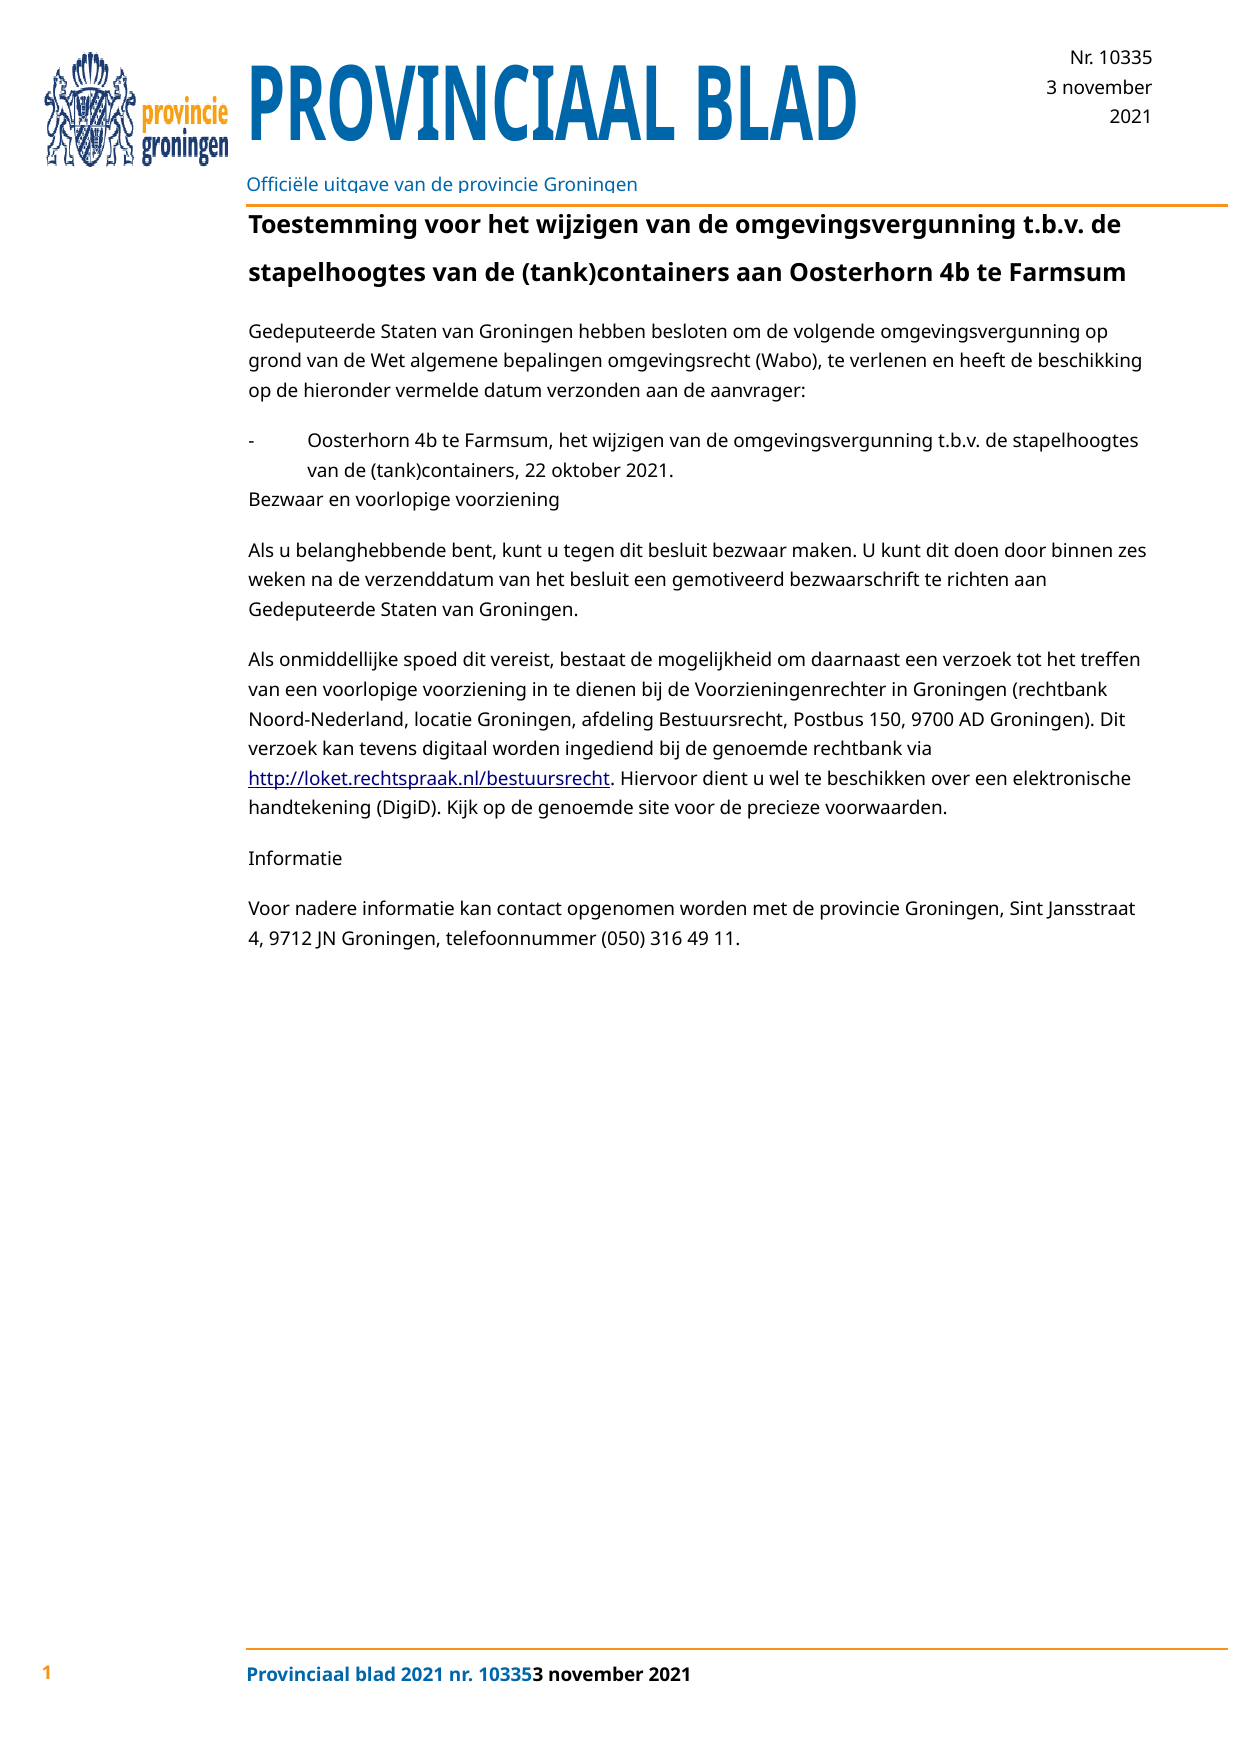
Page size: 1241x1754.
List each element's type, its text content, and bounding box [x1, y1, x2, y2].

picture [41, 47, 231, 172]
list Oosterhorn 4b te Farmsum, het wijzigen van de omgevingsvergunning t.b.v. de stapelhoogtes van de (tank)containers, 22 oktober 2021. [248, 427, 1152, 483]
text Informatie [248, 845, 1152, 871]
text Als u belanghebbende bent, kunt u tegen dit besluit bezwaar maken. U kunt dit doen door binnen zes weken na de verzenddatum van het besluit een gemotiveerd bezwaarschrift te richten aan Gedeputeerde Staten van Groningen. [248, 537, 1152, 622]
text Als onmiddellijke spoed dit vereist, bestaat de mogelijkheid om daarnaast een verzoek tot het treffen van een voorlopige voorziening in te dienen bij de Voorzieningenrechter in Groningen (rechtbank Noord-Nederland, locatie Groningen, afdeling Bestuursrecht, Postbus 150, 9700 AD Groningen). Dit verzoek kan tevens digitaal worden ingediend bij de genoemde rechtbank via http://loket.rechtspraak.nl/bestuursrecht. Hiervoor dient u wel te beschikken over een elektronische handtekening (DigiD). Kijk op de genoemde site voor de precieze voorwaarden. [248, 647, 1152, 820]
text Voor nadere informatie kan contact opgenomen worden met de provincie Groningen, Sint Jansstraat 4, 9712 JN Groningen, telefoonnummer (050) 316 49 11. [248, 895, 1152, 951]
text Toestemming voor het wijzigen van de omgevingsvergunning t.b.v. de stapelhoogtes van de (tank)containers aan Oosterhorn 4b te Farmsum [248, 207, 1152, 288]
text Bezwaar en voorlopige voorziening [248, 487, 1152, 512]
text Gedeputeerde Staten van Groningen hebben besloten om de volgende omgevingsvergunning op grond van de Wet algemene bepalingen omgevingsrecht (Wabo), te verlenen en heeft de beschikking op de hieronder vermelde datum verzonden aan de aanvrager: [248, 318, 1152, 403]
